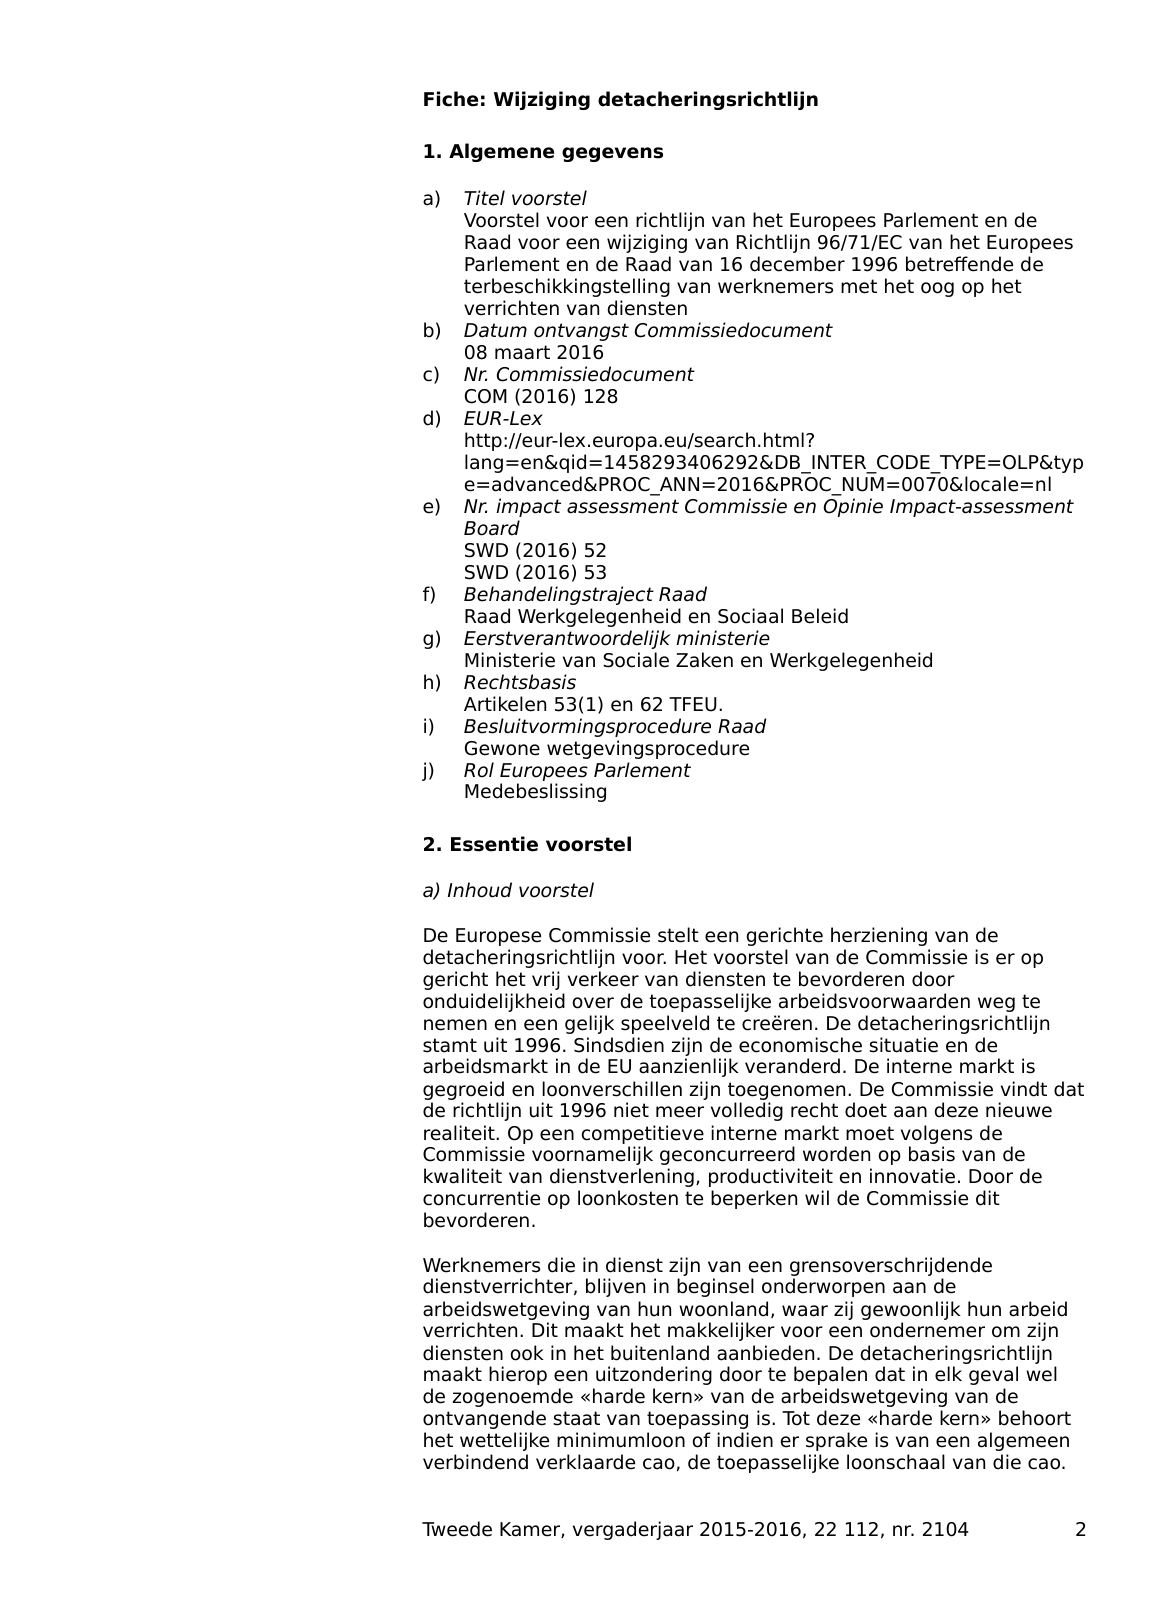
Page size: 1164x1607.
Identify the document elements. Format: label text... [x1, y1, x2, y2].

text Artikelen 53(1) en 62 TFEU. [464, 693, 1087, 716]
text b) Datum ontvangst Commissiedocument [422, 320, 1087, 342]
text Raad Werkgelegenheid en Sociaal Beleid [464, 606, 1087, 628]
text Voorstel voor een richtlijn van het Europees Parlement en de Raad voor een wijziging van Richtlijn 96/71/EC van het Europees Parlement en de Raad van 16 december 1996 betreffende de terbeschikkingstelling van werknemers met het oog op het verrichten van diensten [464, 210, 1087, 320]
text Medebeslissing [464, 781, 1087, 803]
text Werknemers die in dienst zijn van een grensoverschrijdende dienstverrichter, blijven in beginsel onderworpen aan de arbeidswetgeving van hun woonland, waar zij gewoonlijk hun arbeid verrichten. Dit maakt het makkelijker voor een ondernemer om zijn diensten ook in het buitenland aanbieden. De detacheringsrichtlijn maakt hierop een uitzondering door te bepalen dat in elk geval wel de zogenoemde «harde kern» van de arbeidswetgeving van de ontvangende staat van toepassing is. Tot deze «harde kern» behoort het wettelijke minimumloon of indien er sprake is van een algemeen verbindend verklaarde cao, de toepasselijke loonschaal van die cao. [422, 1254, 1087, 1474]
subtitle a) Inhoud voorstel [422, 880, 1087, 902]
text SWD (2016) 53 [464, 562, 1087, 584]
text COM (2016) 128 [464, 386, 1087, 408]
subtitle 2. Essentie voorstel [422, 833, 1087, 855]
text http://eur-lex.europa.eu/search.html?lang=en&qid=1458293406292&DB_INTER_CODE_TYPE=OLP&type=advanced&PROC_ANN=2016&PROC_NUM=0070&locale=nl [464, 430, 1087, 496]
text g) Eerstverantwoordelijk ministerie [422, 628, 1087, 649]
text i) Besluitvormingsprocedure Raad [422, 716, 1087, 737]
text De Europese Commissie stelt een gerichte herziening van de detacheringsrichtlijn voor. Het voorstel van de Commissie is er op gericht het vrij verkeer van diensten te bevorderen door onduidelijkheid over de toepasselijke arbeidsvoorwaarden weg te nemen en een gelijk speelveld te creëren. De detacheringsrichtlijn stamt uit 1996. Sindsdien zijn de economische situatie en de arbeidsmarkt in de EU aanzienlijk veranderd. De interne markt is gegroeid en loonverschillen zijn toegenomen. De Commissie vindt dat de richtlijn uit 1996 niet meer volledig recht doet aan deze nieuwe realiteit. Op een competitieve interne markt moet volgens de Commissie voornamelijk geconcurreerd worden op basis van de kwaliteit van dienstverlening, productiviteit en innovatie. Door de concurrentie op loonkosten te beperken wil de Commissie dit bevorderen. [422, 924, 1087, 1232]
text d) EUR-Lex [422, 408, 1087, 430]
text 08 maart 2016 [464, 342, 1087, 364]
text a) Titel voorstel [422, 188, 1087, 210]
subtitle 1. Algemene gegevens [422, 141, 1087, 163]
text h) Rechtsbasis [422, 672, 1087, 693]
text c) Nr. Commissiedocument [422, 364, 1087, 386]
text Gewone wetgevingsprocedure [464, 737, 1087, 759]
text f) Behandelingstraject Raad [422, 584, 1087, 606]
text j) Rol Europees Parlement [422, 759, 1087, 781]
text SWD (2016) 52 [464, 540, 1087, 562]
text Ministerie van Sociale Zaken en Werkgelegenheid [464, 649, 1087, 672]
text e) Nr. impact assessment Commissie en Opinie Impact-assessment Board [422, 496, 1087, 540]
subtitle Fiche: Wijziging detacheringsrichtlijn [422, 89, 1087, 111]
